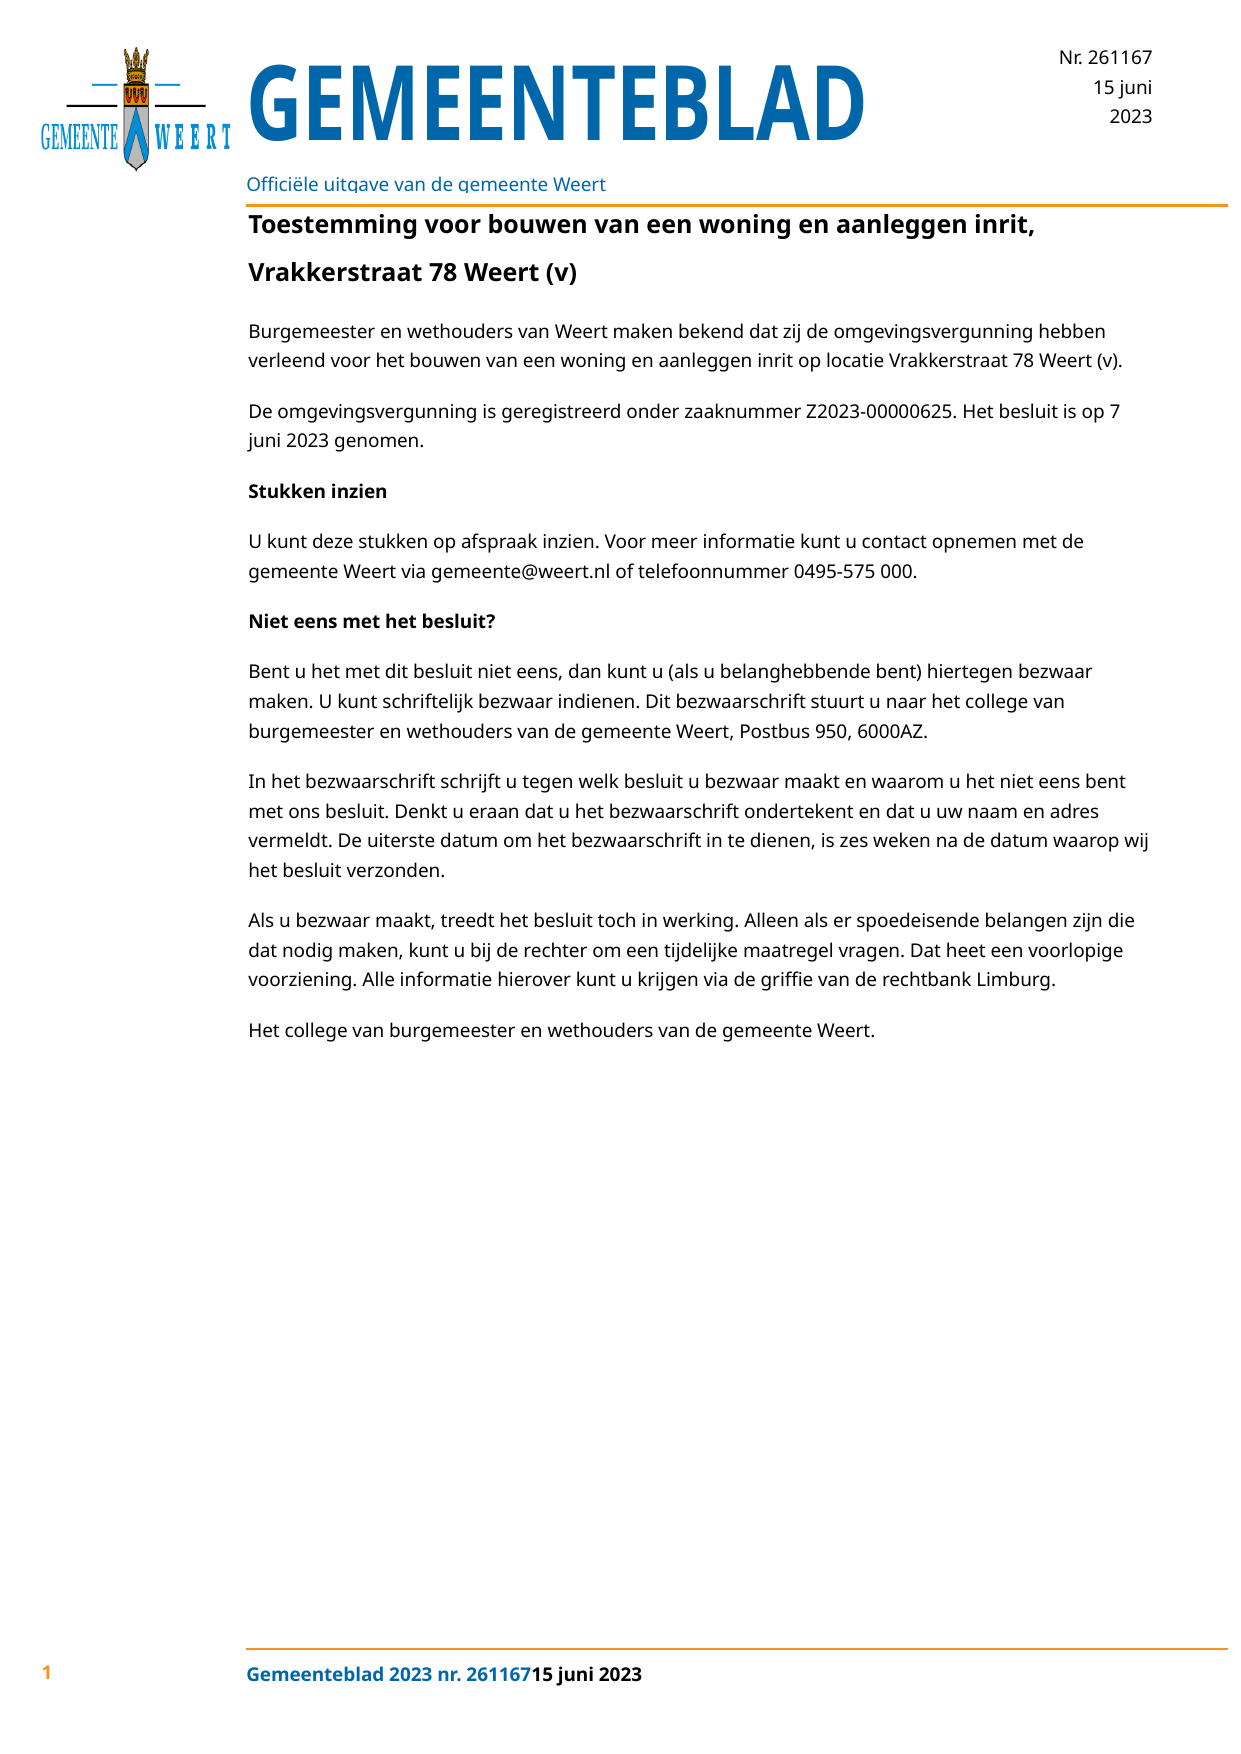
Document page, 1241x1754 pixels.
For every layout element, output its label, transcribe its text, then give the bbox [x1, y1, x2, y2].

text Toestemming voor bouwen van een woning en aanleggen inrit, Vrakkerstraat 78 Weert (v) [248, 207, 1152, 288]
text Het college van burgemeester en wethouders van de gemeente Weert. [248, 1017, 1152, 1043]
text In het bezwaarschrift schrijft u tegen welk besluit u bezwaar maakt en waarom u het niet eens bent met ons besluit. Denkt u eraan dat u het bezwaarschrift ondertekent en dat u uw naam en adres vermeldt. De uiterste datum om het bezwaarschrift in te dienen, is zes weken na de datum waarop wij het besluit verzonden. [248, 768, 1152, 883]
text Bent u het met dit besluit niet eens, dan kunt u (als u belanghebbende bent) hiertegen bezwaar maken. U kunt schriftelijk bezwaar indienen. Dit bezwaarschrift stuurt u naar het college van burgemeester en wethouders van de gemeente Weert, Postbus 950, 6000AZ. [248, 659, 1152, 744]
text De omgevingsvergunning is geregistreerd onder zaaknummer Z2023-00000625. Het besluit is op 7 juni 2023 genomen. [248, 398, 1152, 453]
text Als u bezwaar maakt, treedt het besluit toch in werking. Alleen als er spoedeisende belangen zijn die dat nodig maken, kunt u bij de rechter om een tijdelijke maatregel vragen. Dat heet een voorlopige voorziening. Alle informatie hierover kunt u krijgen via de griffie van de rechtbank Limburg. [248, 907, 1152, 992]
text Niet eens met het besluit? [248, 608, 1152, 634]
text Burgemeester en wethouders van Weert maken bekend dat zij de omgevingsvergunning hebben verleend voor het bouwen van een woning en aanleggen inrit op locatie Vrakkerstraat 78 Weert (v). [248, 318, 1152, 373]
text U kunt deze stukken op afspraak inzien. Voor meer informatie kunt u contact opnemen met de gemeente Weert via gemeente@weert.nl of telefoonnummer 0495-575 000. [248, 528, 1152, 584]
text Stukken inzien [248, 478, 1152, 504]
picture [41, 47, 231, 172]
